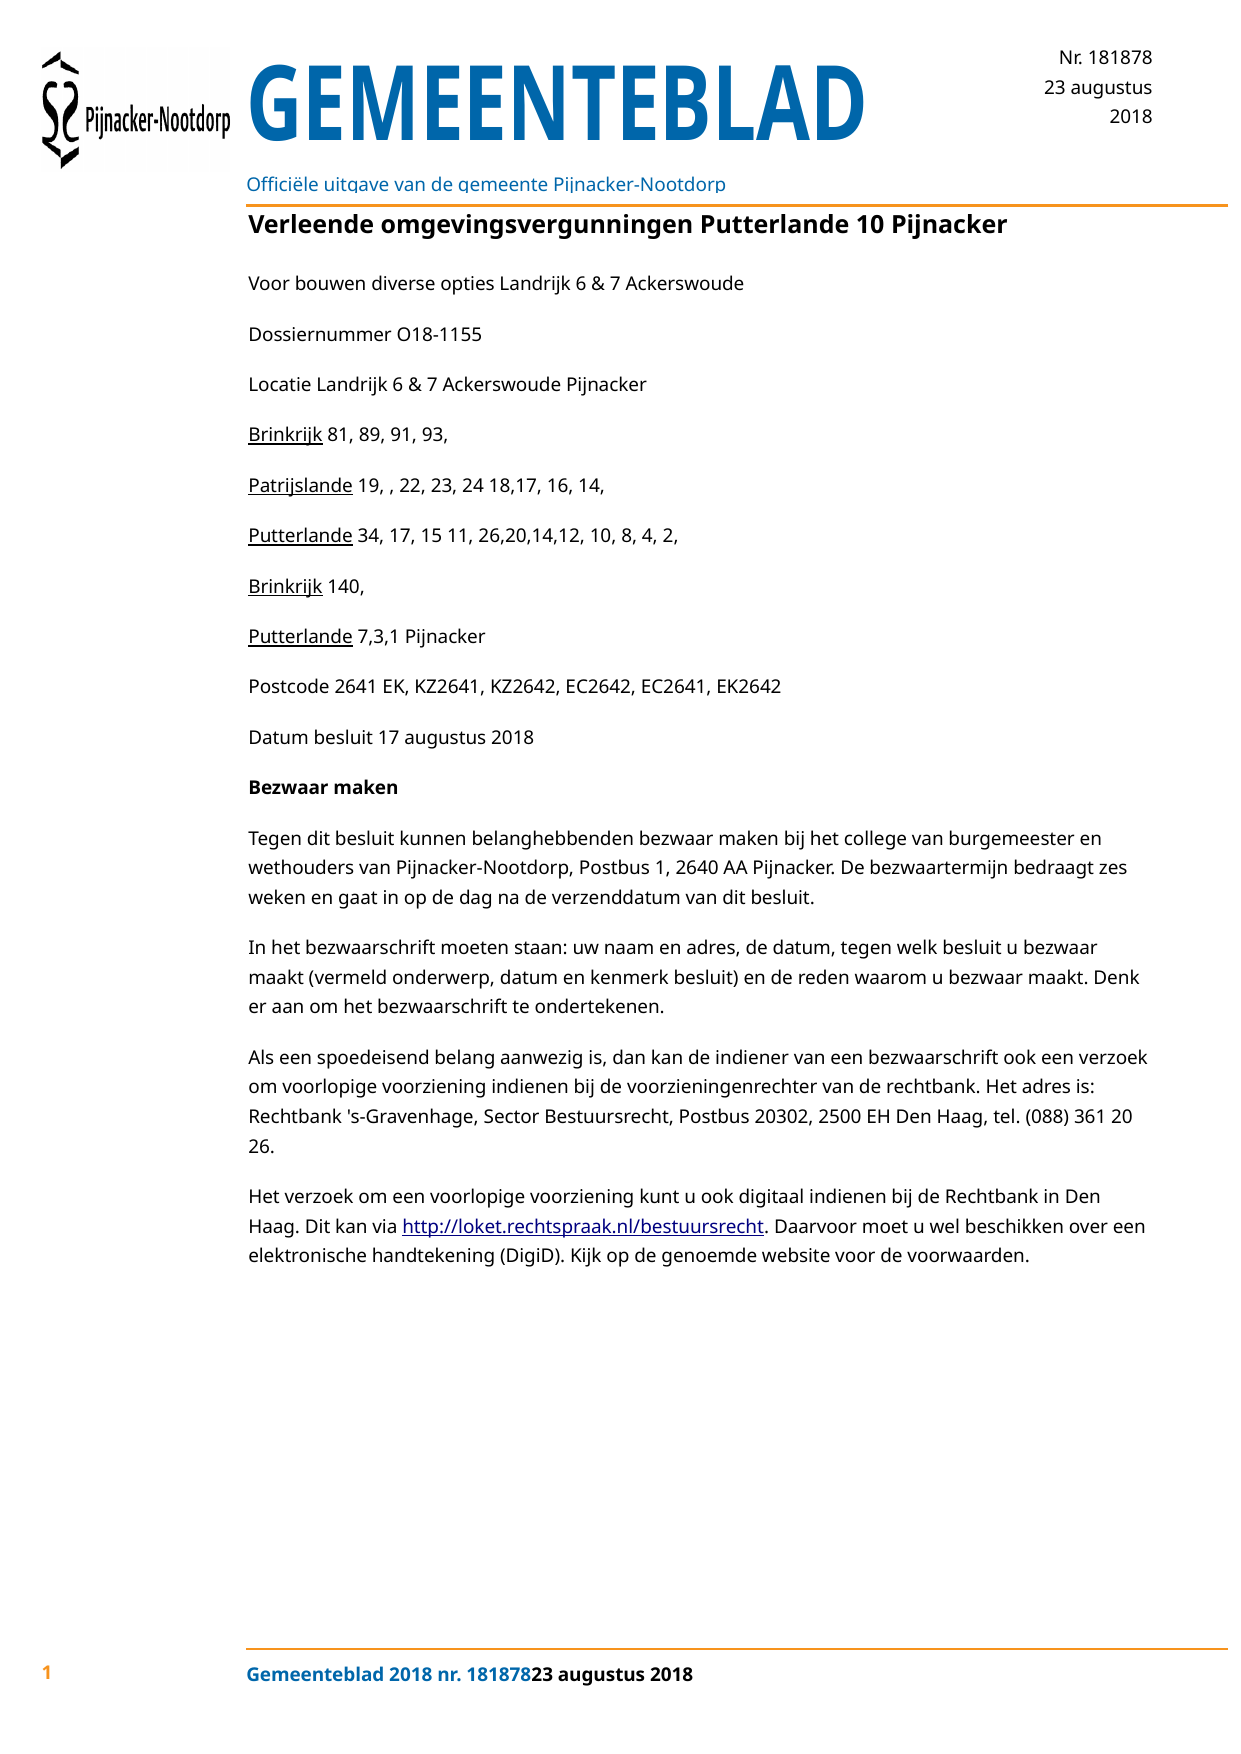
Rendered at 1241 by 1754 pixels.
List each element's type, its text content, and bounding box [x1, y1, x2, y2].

text Als een spoedeisend belang aanwezig is, dan kan de indiener van een bezwaarschrift ook een verzoek om voorlopige voorziening indienen bij de voorzieningenrechter van de rechtbank. Het adres is: Rechtbank 's-Gravenhage, Sector Bestuursrecht, Postbus 20302, 2500 EH Den Haag, tel. (088) 361 20 26. [248, 1044, 1152, 1158]
text Bezwaar maken [248, 774, 1152, 800]
text Patrijslande 19, , 22, 23, 24 18,17, 16, 14, [248, 472, 1152, 498]
text In het bezwaarschrift moeten staan: uw naam en adres, de datum, tegen welk besluit u bezwaar maakt (vermeld onderwerp, datum en kenmerk besluit) en de reden waarom u bezwaar maakt. Denk er aan om het bezwaarschrift te ondertekenen. [248, 934, 1152, 1019]
text Brinkrijk 140, [248, 573, 1152, 598]
text Het verzoek om een voorlopige voorziening kunt u ook digitaal indienen bij de Rechtbank in Den Haag. Dit kan via http://loket.rechtspraak.nl/bestuursrecht. Daarvoor moet u wel beschikken over een elektronische handtekening (DigiD). Kijk op de genoemde website voor de voorwaarden. [248, 1183, 1152, 1268]
text Postcode 2641 EK, KZ2641, KZ2642, EC2642, EC2641, EK2642 [248, 674, 1152, 699]
text Dossiernummer O18-1155 [248, 321, 1152, 346]
text Voor bouwen diverse opties Landrijk 6 & 7 Ackerswoude [248, 270, 1152, 296]
text Brinkrijk 81, 89, 91, 93, [248, 422, 1152, 447]
text Verleende omgevingsvergunningen Putterlande 10 Pijnacker [248, 207, 1152, 241]
text Datum besluit 17 augustus 2018 [248, 724, 1152, 750]
text Tegen dit besluit kunnen belanghebbenden bezwaar maken bij het college van burgemeester en wethouders van Pijnacker-Nootdorp, Postbus 1, 2640 AA Pijnacker. De bezwaartermijn bedraagt zes weken en gaat in op de dag na de verzenddatum van dit besluit. [248, 825, 1152, 910]
text Locatie Landrijk 6 & 7 Ackerswoude Pijnacker [248, 371, 1152, 397]
text Putterlande 7,3,1 Pijnacker [248, 623, 1152, 649]
text Putterlande 34, 17, 15 11, 26,20,14,12, 10, 8, 4, 2, [248, 522, 1152, 548]
picture [41, 47, 231, 172]
